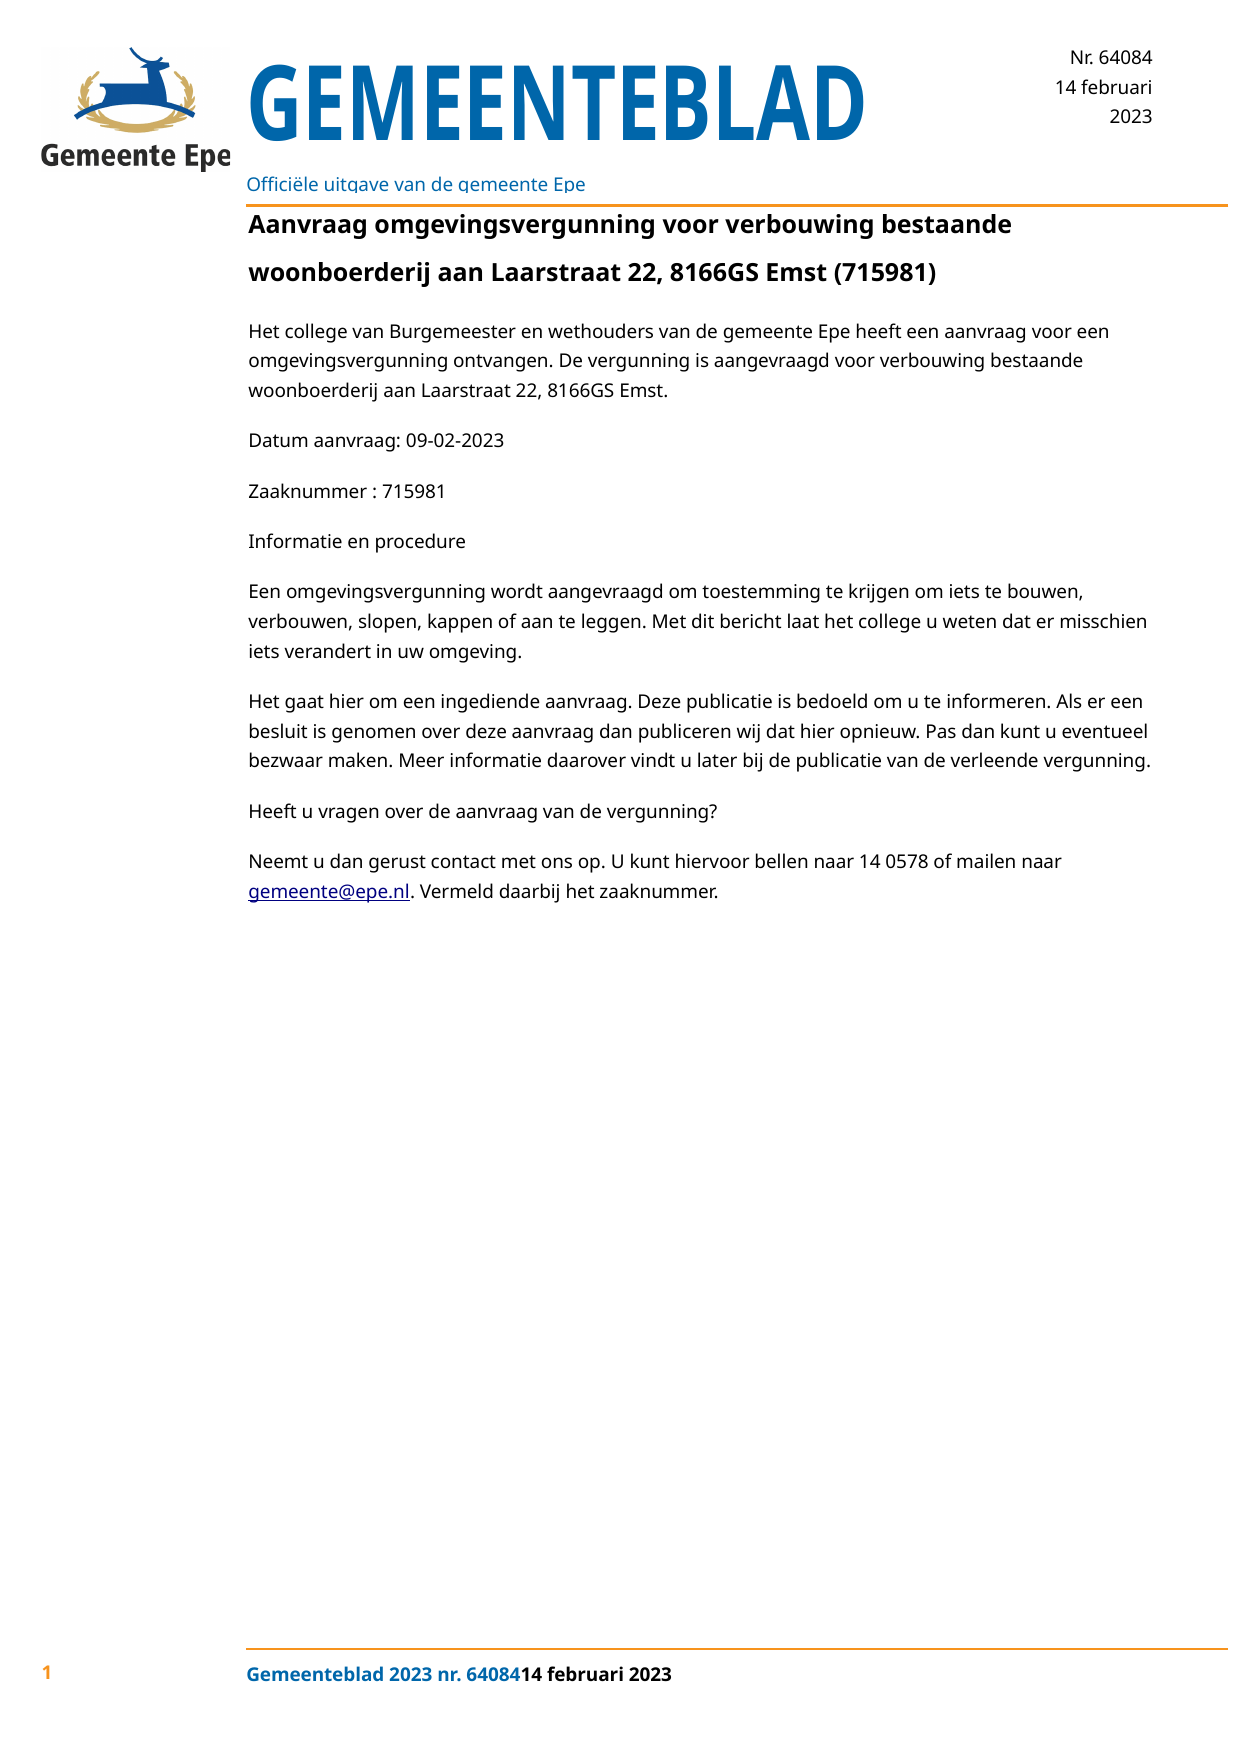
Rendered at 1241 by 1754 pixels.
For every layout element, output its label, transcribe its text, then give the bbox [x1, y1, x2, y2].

text Neemt u dan gerust contact met ons op. U kunt hiervoor bellen naar 14 0578 of mailen naar gemeente@epe.nl. Vermeld daarbij het zaaknummer. [248, 848, 1152, 904]
text Heeft u vragen over de aanvraag van de vergunning? [248, 798, 1152, 824]
text Het college van Burgemeester en wethouders van de gemeente Epe heeft een aanvraag voor een omgevingsvergunning ontvangen. De vergunning is aangevraagd voor verbouwing bestaande woonboerderij aan Laarstraat 22, 8166GS Emst. [248, 318, 1152, 403]
text Zaaknummer : 715981 [248, 478, 1152, 504]
picture [41, 47, 231, 172]
text Informatie en procedure [248, 528, 1152, 554]
text Het gaat hier om een ingediende aanvraag. Deze publicatie is bedoeld om u te informeren. Als er een besluit is genomen over deze aanvraag dan publiceren wij dat hier opnieuw. Pas dan kunt u eventueel bezwaar maken. Meer informatie daarover vindt u later bij de publicatie van de verleende vergunning. [248, 688, 1152, 773]
text Datum aanvraag: 09-02-2023 [248, 427, 1152, 453]
text Aanvraag omgevingsvergunning voor verbouwing bestaande woonboerderij aan Laarstraat 22, 8166GS Emst (715981) [248, 207, 1152, 288]
text Een omgevingsvergunning wordt aangevraagd om toestemming te krijgen om iets te bouwen, verbouwen, slopen, kappen of aan te leggen. Met dit bericht laat het college u weten dat er misschien iets verandert in uw omgeving. [248, 579, 1152, 664]
